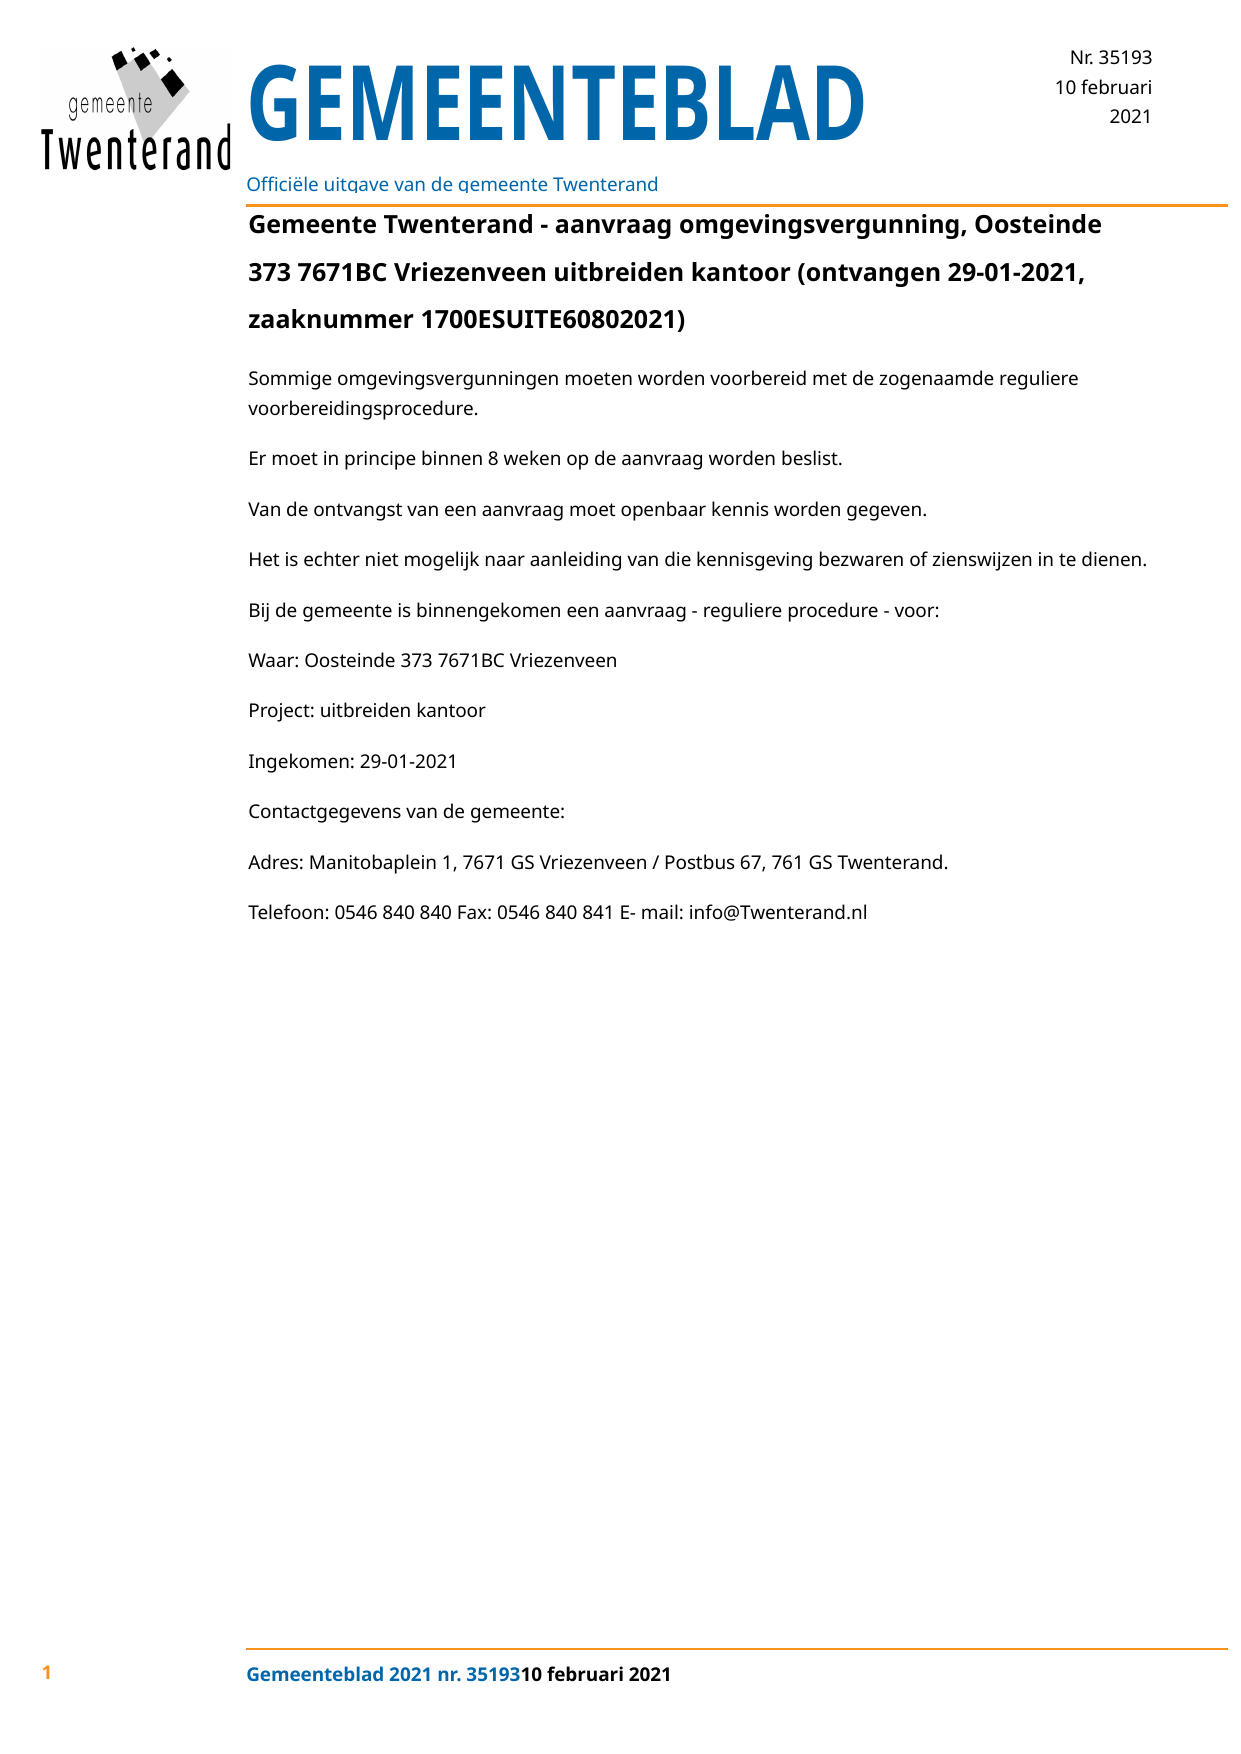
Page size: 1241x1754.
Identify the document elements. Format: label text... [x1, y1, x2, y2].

text Bij de gemeente is binnengekomen een aanvraag - reguliere procedure - voor: [248, 597, 1152, 622]
text Gemeente Twenterand - aanvraag omgevingsvergunning, Oosteinde 373 7671BC Vriezenveen uitbreiden kantoor (ontvangen 29-01-2021, zaaknummer 1700ESUITE60802021) [248, 207, 1152, 336]
text Ingekomen: 29-01-2021 [248, 748, 1152, 774]
text Het is echter niet mogelijk naar aanleiding van die kennisgeving bezwaren of zienswijzen in te dienen. [248, 546, 1152, 572]
text Sommige omgevingsvergunningen moeten worden voorbereid met de zogenaamde reguliere voorbereidingsprocedure. [248, 366, 1152, 421]
text Telefoon: 0546 840 840 Fax: 0546 840 841 E- mail: info@Twenterand.nl [248, 899, 1152, 925]
text Adres: Manitobaplein 1, 7671 GS Vriezenveen / Postbus 67, 761 GS Twenterand. [248, 849, 1152, 874]
text Van de ontvangst van een aanvraag moet openbaar kennis worden gegeven. [248, 496, 1152, 522]
text Project: uitbreiden kantoor [248, 698, 1152, 723]
text Contactgegevens van de gemeente: [248, 798, 1152, 824]
text Er moet in principe binnen 8 weken op de aanvraag worden beslist. [248, 446, 1152, 471]
text Waar: Oosteinde 373 7671BC Vriezenveen [248, 647, 1152, 673]
picture [41, 47, 231, 172]
